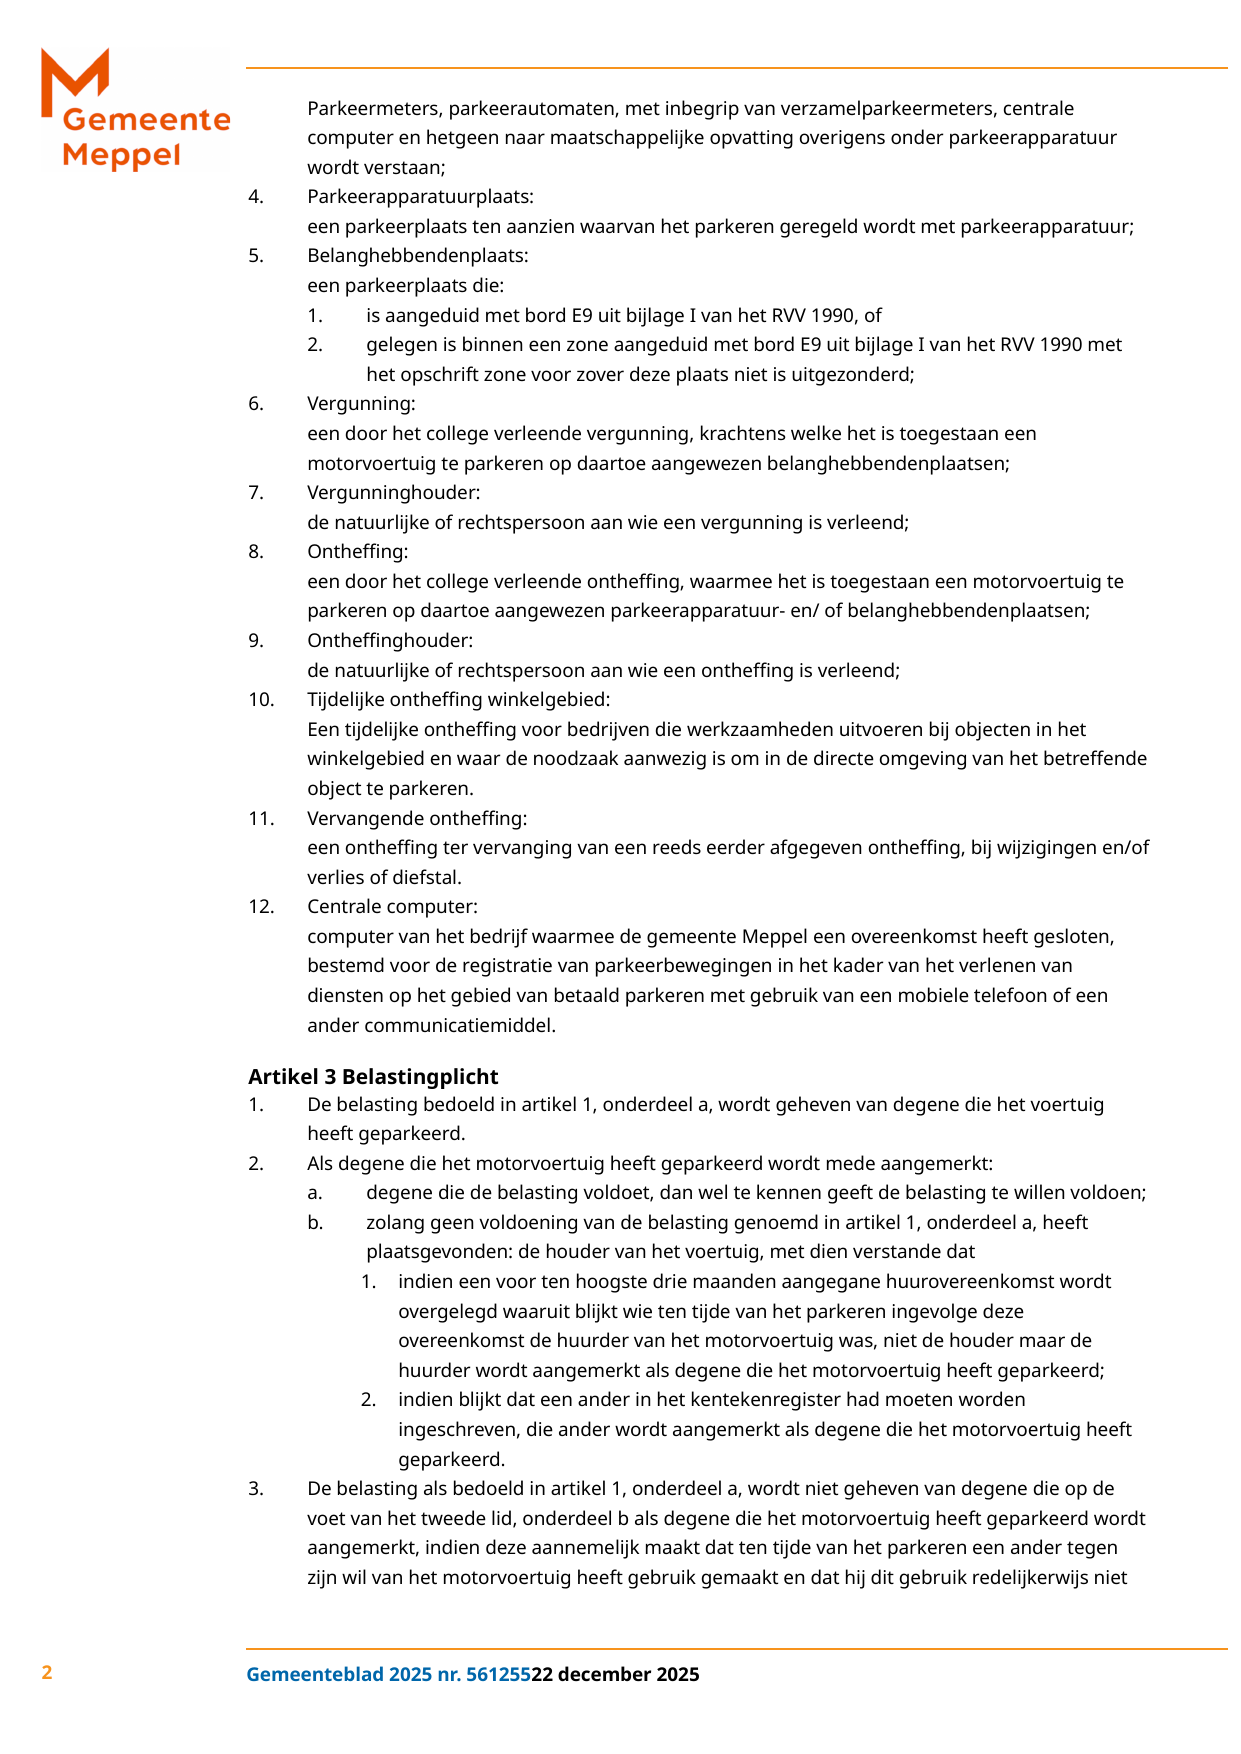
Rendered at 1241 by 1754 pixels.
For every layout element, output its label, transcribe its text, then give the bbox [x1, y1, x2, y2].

list De belasting bedoeld in artikel 1, onderdeel a, wordt geheven van degene die het voertuig heeft geparkeerd. [248, 1091, 1152, 1146]
list de natuurlijke of rechtspersoon aan wie een vergunning is verleend; [248, 509, 1152, 535]
list de natuurlijke of rechtspersoon aan wie een ontheffing is verleend; [248, 657, 1152, 683]
list Centrale computer: [248, 893, 1152, 919]
list Vergunning: [248, 391, 1152, 416]
list Parkeerapparatuurplaats: [248, 183, 1152, 209]
list indien blijkt dat een ander in het kentekenregister had moeten worden ingeschreven, die ander wordt aangemerkt als degene die het motorvoertuig heeft geparkeerd. [361, 1387, 1152, 1471]
list Belanghebbendenplaats: [248, 243, 1152, 268]
list een parkeerplaats die: [248, 272, 1152, 298]
list Tijdelijke ontheffing winkelgebied: [248, 686, 1152, 712]
list Vergunninghouder: [248, 479, 1152, 505]
list indien een voor ten hoogste drie maanden aangegane huurovereenkomst wordt overgelegd waaruit blijkt wie ten tijde van het parkeren ingevolge deze overeenkomst de huurder van het motorvoertuig was, niet de houder maar de huurder wordt aangemerkt als degene die het motorvoertuig heeft geparkeerd; [361, 1268, 1152, 1383]
list een ontheffing ter vervanging van een reeds eerder afgegeven ontheffing, bij wijzigingen en/of verlies of diefstal. [248, 834, 1152, 890]
list computer van het bedrijf waarmee de gemeente Meppel een overeenkomst heeft gesloten, bestemd voor de registratie van parkeerbewegingen in het kader van het verlenen van diensten op het gebied van betaald parkeren met gebruik van een mobiele telefoon of een ander communicatiemiddel. [248, 923, 1152, 1038]
list zolang geen voldoening van de belasting genoemd in artikel 1, onderdeel a, heeft plaatsgevonden: de houder van het voertuig, met dien verstande dat [307, 1209, 1152, 1264]
list Ontheffinghouder: [248, 627, 1152, 653]
list een door het college verleende vergunning, krachtens welke het is toegestaan een motorvoertuig te parkeren op daartoe aangewezen belanghebbendenplaatsen; [248, 420, 1152, 476]
picture [41, 47, 231, 172]
list een door het college verleende ontheffing, waarmee het is toegestaan een motorvoertuig te parkeren op daartoe aangewezen parkeerapparatuur- en/ of belanghebbendenplaatsen; [248, 568, 1152, 623]
list degene die de belasting voldoet, dan wel te kennen geeft de belasting te willen voldoen; [307, 1179, 1152, 1205]
list gelegen is binnen een zone aangeduid met bord E9 uit bijlage I van het RVV 1990 met het opschrift zone voor zover deze plaats niet is uitgezonderd; [307, 331, 1152, 387]
list is aangeduid met bord E9 uit bijlage I van het RVV 1990, of [307, 302, 1152, 328]
list Parkeermeters, parkeerautomaten, met inbegrip van verzamelparkeermeters, centrale computer en hetgeen naar maatschappelijke opvatting overigens onder parkeerapparatuur wordt verstaan; [248, 95, 1152, 180]
list Als degene die het motorvoertuig heeft geparkeerd wordt mede aangemerkt: [248, 1150, 1152, 1176]
list Ontheffing: [248, 538, 1152, 564]
list Vervangende ontheffing: [248, 805, 1152, 831]
text Artikel 3 Belastingplicht [248, 1062, 1152, 1091]
list een parkeerplaats ten aanzien waarvan het parkeren geregeld wordt met parkeerapparatuur; [248, 213, 1152, 239]
list Een tijdelijke ontheffing voor bedrijven die werkzaamheden uitvoeren bij objecten in het winkelgebied en waar de noodzaak aanwezig is om in de directe omgeving van het betreffende object te parkeren. [248, 716, 1152, 801]
list De belasting als bedoeld in artikel 1, onderdeel a, wordt niet geheven van degene die op de voet van het tweede lid, onderdeel b als degene die het motorvoertuig heeft geparkeerd wordt aangemerkt, indien deze aannemelijk maakt dat ten tijde van het parkeren een ander tegen zijn wil van het motorvoertuig heeft gebruik gemaakt en dat hij dit gebruik redelijkerwijs niet [248, 1475, 1152, 1590]
